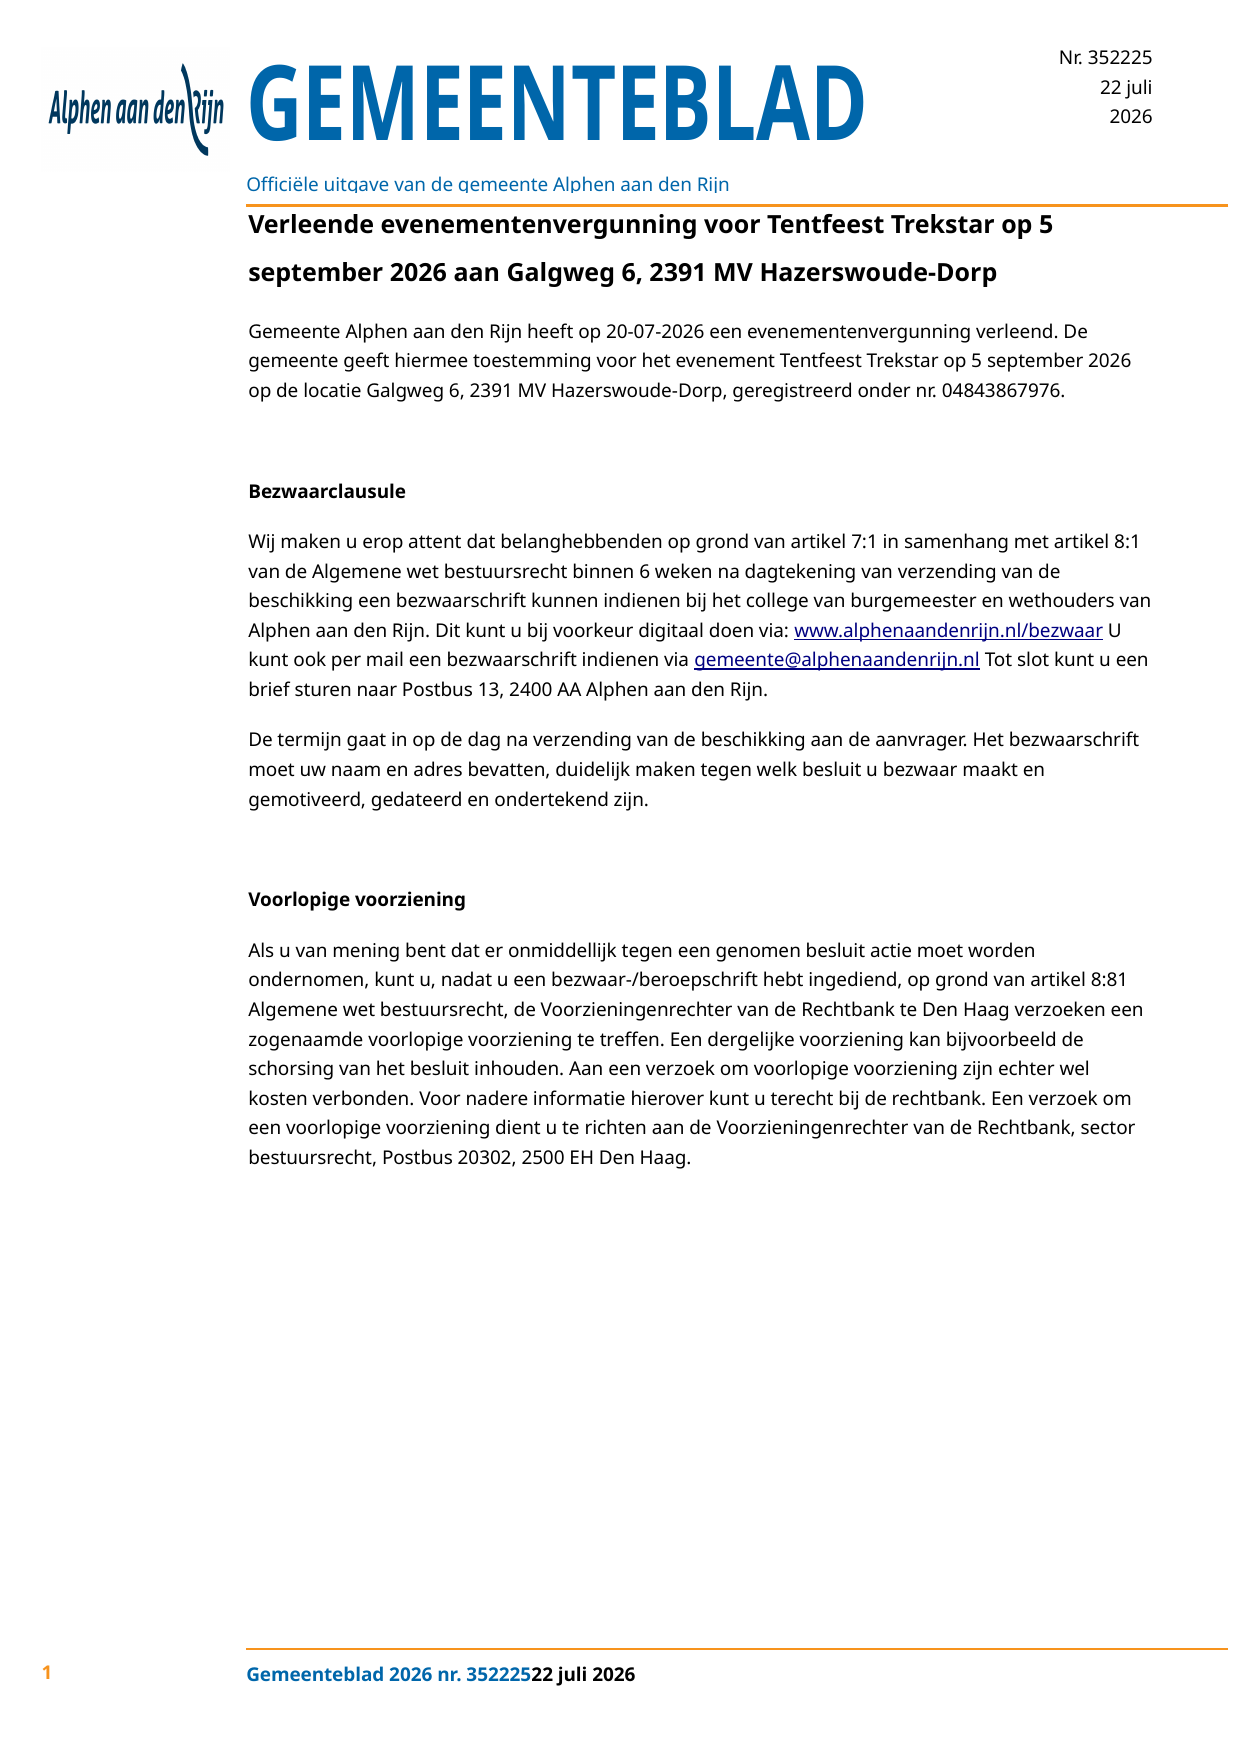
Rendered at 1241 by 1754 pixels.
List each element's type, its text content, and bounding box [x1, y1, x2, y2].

text Als u van mening bent dat er onmiddellijk tegen een genomen besluit actie moet worden ondernomen, kunt u, nadat u een bezwaar-/beroepschrift hebt ingediend, op grond van artikel 8:81 Algemene wet bestuursrecht, de Voorzieningenrechter van de Rechtbank te Den Haag verzoeken een zogenaamde voorlopige voorziening te treffen. Een dergelijke voorziening kan bijvoorbeeld de schorsing van het besluit inhouden. Aan een verzoek om voorlopige voorziening zijn echter wel kosten verbonden. Voor nadere informatie hierover kunt u terecht bij de rechtbank. Een verzoek om een voorlopige voorziening dient u te richten aan de Voorzieningenrechter van de Rechtbank, sector bestuursrecht, Postbus 20302, 2500 EH Den Haag. [248, 937, 1152, 1170]
text Wij maken u erop attent dat belanghebbenden op grond van artikel 7:1 in samenhang met artikel 8:1 van de Algemene wet bestuursrecht binnen 6 weken na dagtekening van verzending van de beschikking een bezwaarschrift kunnen indienen bij het college van burgemeester en wethouders van Alphen aan den Rijn. Dit kunt u bij voorkeur digitaal doen via: www.alphenaandenrijn.nl/bezwaar U kunt ook per mail een bezwaarschrift indienen via gemeente@alphenaandenrijn.nl Tot slot kunt u een brief sturen naar Postbus 13, 2400 AA Alphen aan den Rijn. [248, 528, 1152, 702]
text De termijn gaat in op de dag na verzending van de beschikking aan de aanvrager. Het bezwaarschrift moet uw naam en adres bevatten, duidelijk maken tegen welk besluit u bezwaar maakt en gemotiveerd, gedateerd en ondertekend zijn. [248, 727, 1152, 812]
text Bezwaarclausule [248, 478, 1152, 504]
picture [41, 47, 231, 172]
text Voorlopige voorziening [248, 887, 1152, 912]
text Gemeente Alphen aan den Rijn heeft op 20-07-2026 een evenementenvergunning verleend. De gemeente geeft hiermee toestemming voor het evenement Tentfeest Trekstar op 5 september 2026 op de locatie Galgweg 6, 2391 MV Hazerswoude-Dorp, geregistreerd onder nr. 04843867976. [248, 318, 1152, 403]
text Verleende evenementenvergunning voor Tentfeest Trekstar op 5 september 2026 aan Galgweg 6, 2391 MV Hazerswoude-Dorp [248, 207, 1152, 288]
